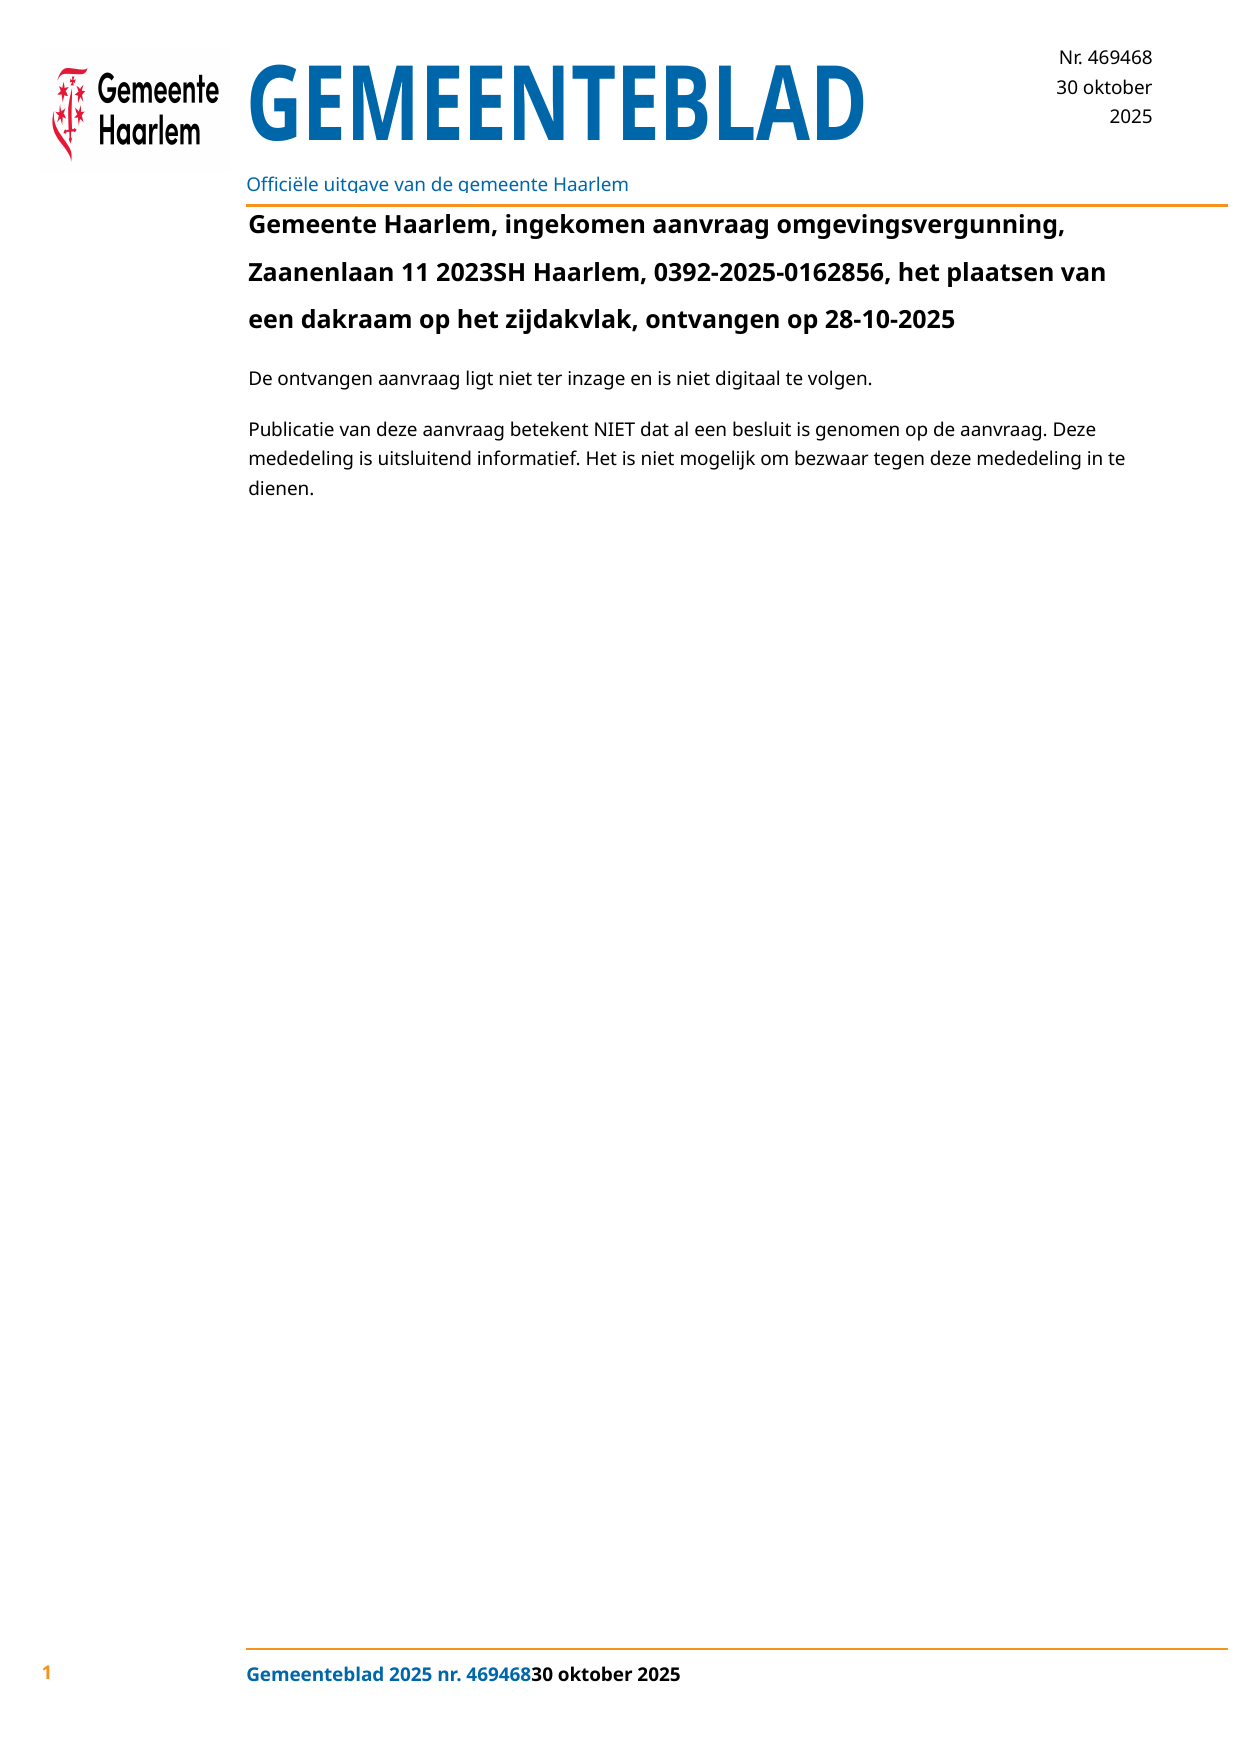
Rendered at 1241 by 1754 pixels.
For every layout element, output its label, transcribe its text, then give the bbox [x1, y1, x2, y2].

text Gemeente Haarlem, ingekomen aanvraag omgevingsvergunning, Zaanenlaan 11 2023SH Haarlem, 0392-2025-0162856, het plaatsen van een dakraam op het zijdakvlak, ontvangen op 28-10-2025 [248, 207, 1152, 336]
picture [41, 47, 231, 172]
text Publicatie van deze aanvraag betekent NIET dat al een besluit is genomen op de aanvraag. Deze mededeling is uitsluitend informatief. Het is niet mogelijk om bezwaar tegen deze mededeling in te dienen. [248, 416, 1152, 501]
text De ontvangen aanvraag ligt niet ter inzage en is niet digitaal te volgen. [248, 366, 1152, 391]
